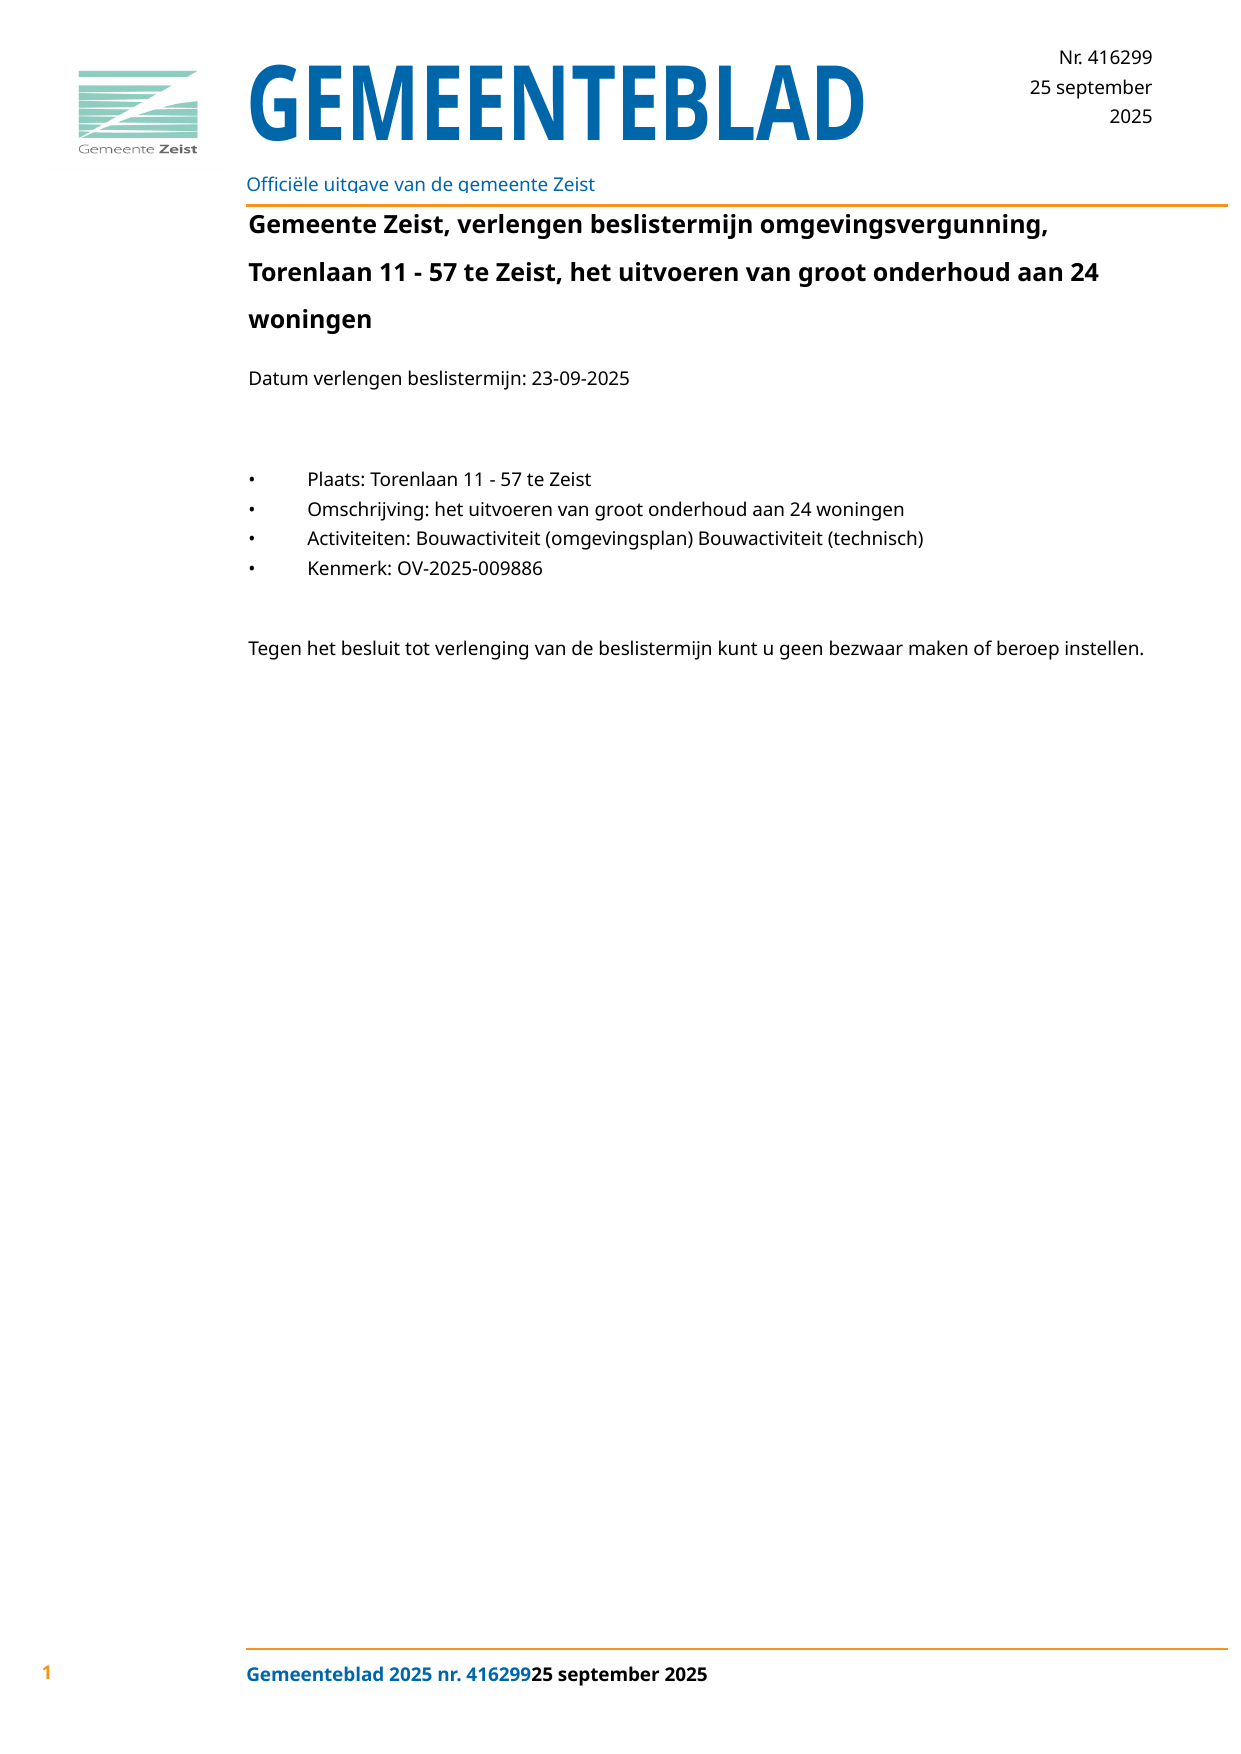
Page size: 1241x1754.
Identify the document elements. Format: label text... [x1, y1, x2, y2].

list Omschrijving: het uitvoeren van groot onderhoud aan 24 woningen [248, 496, 1152, 522]
list Kenmerk: OV-2025-009886 [248, 555, 1152, 581]
text Tegen het besluit tot verlenging van de beslistermijn kunt u geen bezwaar maken of beroep instellen. [248, 635, 1152, 661]
picture [41, 47, 231, 172]
text Datum verlengen beslistermijn: 23-09-2025 [248, 366, 1152, 391]
list Activiteiten: Bouwactiviteit (omgevingsplan) Bouwactiviteit (technisch) [248, 526, 1152, 551]
text Gemeente Zeist, verlengen beslistermijn omgevingsvergunning, Torenlaan 11 - 57 te Zeist, het uitvoeren van groot onderhoud aan 24 woningen [248, 207, 1152, 336]
list Plaats: Torenlaan 11 - 57 te Zeist [248, 466, 1152, 492]
